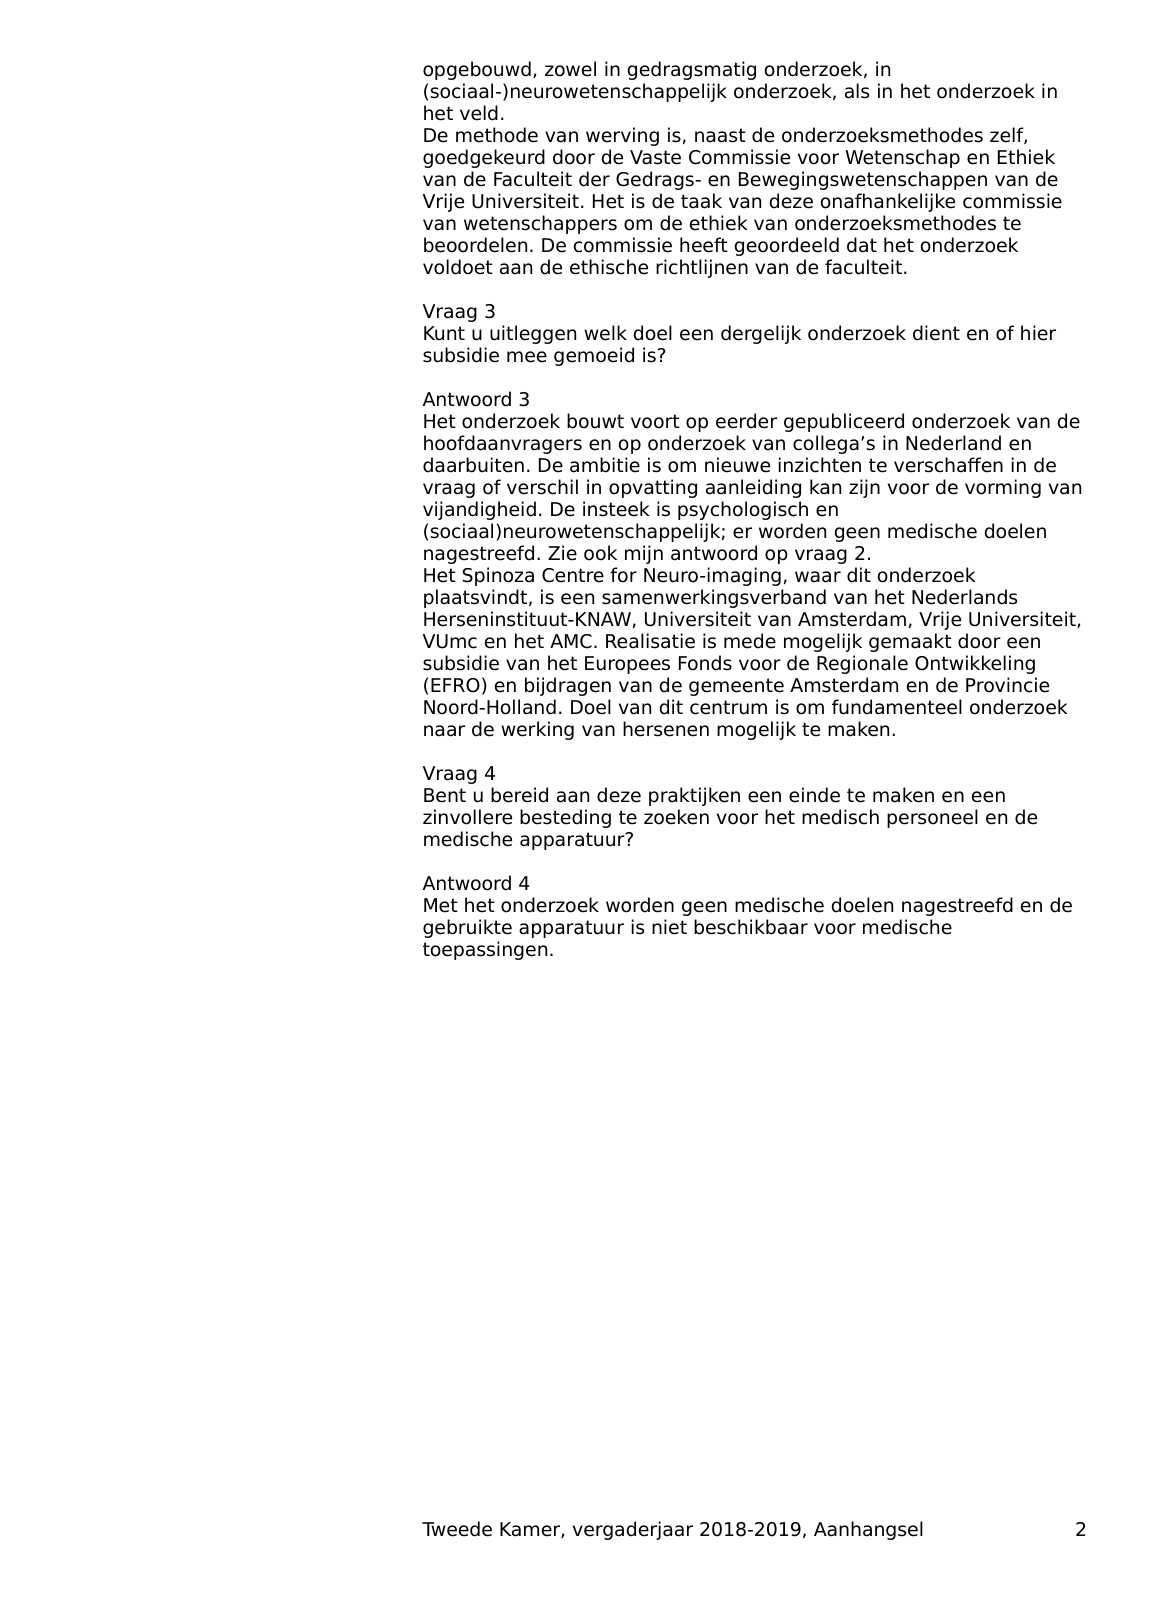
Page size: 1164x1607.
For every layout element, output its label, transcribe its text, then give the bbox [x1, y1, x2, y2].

text Vraag 4 [422, 763, 1087, 785]
text Vraag 3 [422, 301, 1087, 323]
text Antwoord 4 [422, 873, 1087, 895]
text opgebouwd, zowel in gedragsmatig onderzoek, in (sociaal-)neurowetenschappelijk onderzoek, als in het onderzoek in het veld. [422, 59, 1087, 125]
text Antwoord 3 [422, 389, 1087, 411]
text Bent u bereid aan deze praktijken een einde te maken en een zinvollere besteding te zoeken voor het medisch personeel en de medische apparatuur? [422, 785, 1087, 851]
text Het Spinoza Centre for Neuro-imaging, waar dit onderzoek plaatsvindt, is een samenwerkingsverband van het Nederlands Herseninstituut-KNAW, Universiteit van Amsterdam, Vrije Universiteit, VUmc en het AMC. Realisatie is mede mogelijk gemaakt door een subsidie van het Europees Fonds voor de Regionale Ontwikkeling (EFRO) en bijdragen van de gemeente Amsterdam en de Provincie Noord-Holland. Doel van dit centrum is om fundamenteel onderzoek naar de werking van hersenen mogelijk te maken. [422, 565, 1087, 741]
text Het onderzoek bouwt voort op eerder gepubliceerd onderzoek van de hoofdaanvragers en op onderzoek van collega’s in Nederland en daarbuiten. De ambitie is om nieuwe inzichten te verschaffen in de vraag of verschil in opvatting aanleiding kan zijn voor de vorming van vijandigheid. De insteek is psychologisch en (sociaal)neurowetenschappelijk; er worden geen medische doelen nagestreefd. Zie ook mijn antwoord op vraag 2. [422, 411, 1087, 565]
text De methode van werving is, naast de onderzoeksmethodes zelf, goedgekeurd door de Vaste Commissie voor Wetenschap en Ethiek van de Faculteit der Gedrags- en Bewegingswetenschappen van de Vrije Universiteit. Het is de taak van deze onafhankelijke commissie van wetenschappers om de ethiek van onderzoeksmethodes te beoordelen. De commissie heeft geoordeeld dat het onderzoek voldoet aan de ethische richtlijnen van de faculteit. [422, 125, 1087, 279]
text Met het onderzoek worden geen medische doelen nagestreefd en de gebruikte apparatuur is niet beschikbaar voor medische toepassingen. [422, 895, 1087, 961]
text Kunt u uitleggen welk doel een dergelijk onderzoek dient en of hier subsidie mee gemoeid is? [422, 323, 1087, 367]
